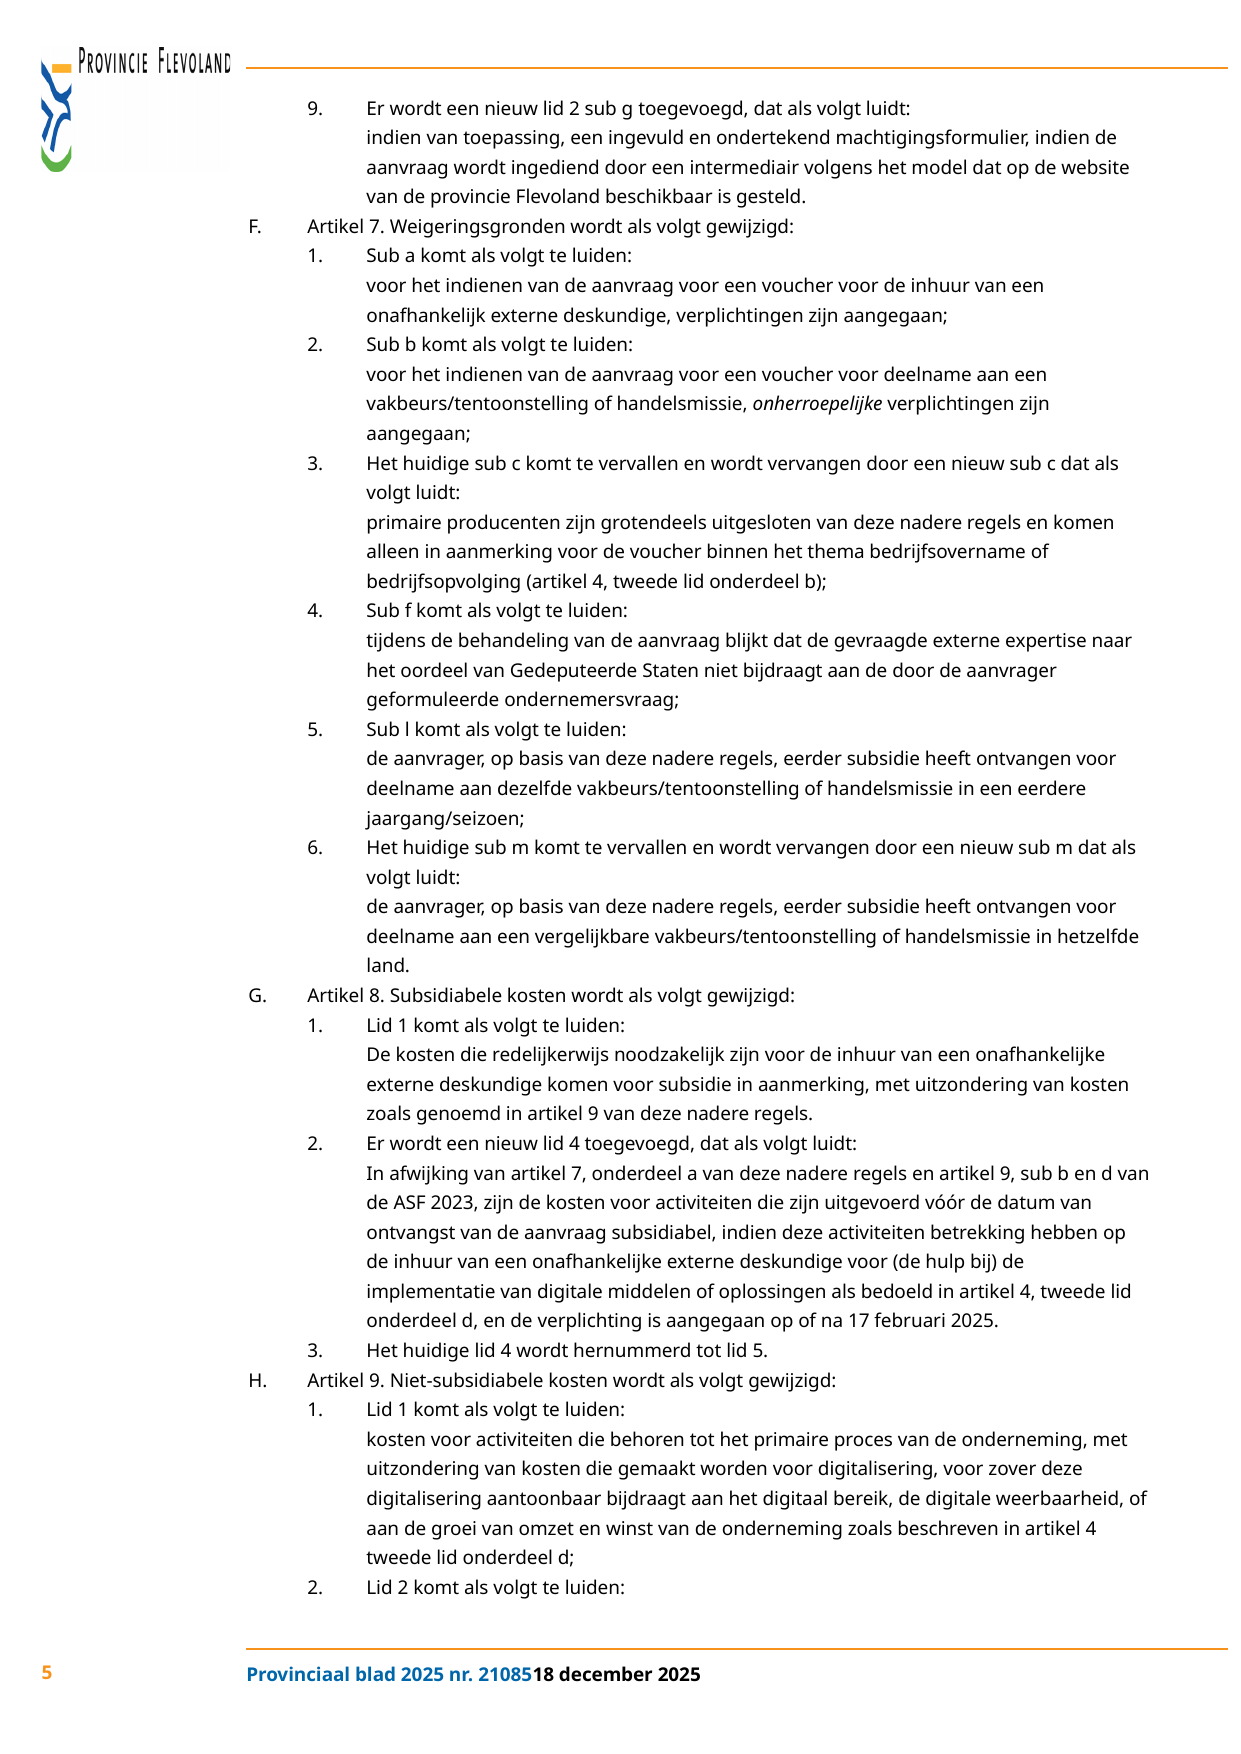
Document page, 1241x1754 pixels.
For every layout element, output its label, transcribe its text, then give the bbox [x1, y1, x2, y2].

list indien van toepassing, een ingevuld en ondertekend machtigingsformulier, indien de aanvraag wordt ingediend door een intermediair volgens het model dat op de website van de provincie Flevoland beschikbaar is gesteld. [307, 124, 1152, 209]
list Het huidige sub c komt te vervallen en wordt vervangen door een nieuw sub c dat als volgt luidt: [307, 450, 1152, 505]
list Het huidige sub m komt te vervallen en wordt vervangen door een nieuw sub m dat als volgt luidt: [307, 834, 1152, 890]
picture [41, 47, 231, 172]
list Er wordt een nieuw lid 2 sub g toegevoegd, dat als volgt luidt: [307, 95, 1152, 121]
list Artikel 9. Niet-subsidiabele kosten wordt als volgt gewijzigd: [248, 1367, 1152, 1393]
list primaire producenten zijn grotendeels uitgesloten van deze nadere regels en komen alleen in aanmerking voor de voucher binnen het thema bedrijfsovername of bedrijfsopvolging (artikel 4, tweede lid onderdeel b); [307, 509, 1152, 594]
list Artikel 8. Subsidiabele kosten wordt als volgt gewijzigd: [248, 982, 1152, 1008]
list Lid 1 komt als volgt te luiden: [307, 1396, 1152, 1422]
list voor het indienen van de aanvraag voor een voucher voor de inhuur van een onafhankelijk externe deskundige, verplichtingen zijn aangegaan; [307, 272, 1152, 328]
list Lid 2 komt als volgt te luiden: [307, 1574, 1152, 1600]
list voor het indienen van de aanvraag voor een voucher voor deelname aan een vakbeurs/tentoonstelling of handelsmissie, onherroepelijke verplichtingen zijn aangegaan; [307, 361, 1152, 446]
list Artikel 7. Weigeringsgronden wordt als volgt gewijzigd: [248, 213, 1152, 239]
list In afwijking van artikel 7, onderdeel a van deze nadere regels en artikel 9, sub b en d van de ASF 2023, zijn de kosten voor activiteiten die zijn uitgevoerd vóór de datum van ontvangst van de aanvraag subsidiabel, indien deze activiteiten betrekking hebben op de inhuur van een onafhankelijke externe deskundige voor (de hulp bij) de implementatie van digitale middelen of oplossingen als bedoeld in artikel 4, tweede lid onderdeel d, en de verplichting is aangegaan op of na 17 februari 2025. [307, 1160, 1152, 1333]
list Sub b komt als volgt te luiden: [307, 331, 1152, 357]
list Lid 1 komt als volgt te luiden: [307, 1012, 1152, 1038]
list Er wordt een nieuw lid 4 toegevoegd, dat als volgt luidt: [307, 1130, 1152, 1156]
list Sub a komt als volgt te luiden: [307, 243, 1152, 268]
list tijdens de behandeling van de aanvraag blijkt dat de gevraagde externe expertise naar het oordeel van Gedeputeerde Staten niet bijdraagt aan de door de aanvrager geformuleerde ondernemersvraag; [307, 627, 1152, 712]
list de aanvrager, op basis van deze nadere regels, eerder subsidie heeft ontvangen voor deelname aan dezelfde vakbeurs/tentoonstelling of handelsmissie in een eerdere jaargang/seizoen; [307, 746, 1152, 831]
list De kosten die redelijkerwijs noodzakelijk zijn voor de inhuur van een onafhankelijke externe deskundige komen voor subsidie in aanmerking, met uitzondering van kosten zoals genoemd in artikel 9 van deze nadere regels. [307, 1041, 1152, 1126]
list de aanvrager, op basis van deze nadere regels, eerder subsidie heeft ontvangen voor deelname aan een vergelijkbare vakbeurs/tentoonstelling of handelsmissie in hetzelfde land. [307, 893, 1152, 978]
list Sub f komt als volgt te luiden: [307, 598, 1152, 623]
list Sub l komt als volgt te luiden: [307, 716, 1152, 742]
list Het huidige lid 4 wordt hernummerd tot lid 5. [307, 1337, 1152, 1363]
list kosten voor activiteiten die behoren tot het primaire proces van de onderneming, met uitzondering van kosten die gemaakt worden voor digitalisering, voor zover deze digitalisering aantoonbaar bijdraagt aan het digitaal bereik, de digitale weerbaarheid, of aan de groei van omzet en winst van de onderneming zoals beschreven in artikel 4 tweede lid onderdeel d; [307, 1426, 1152, 1570]
